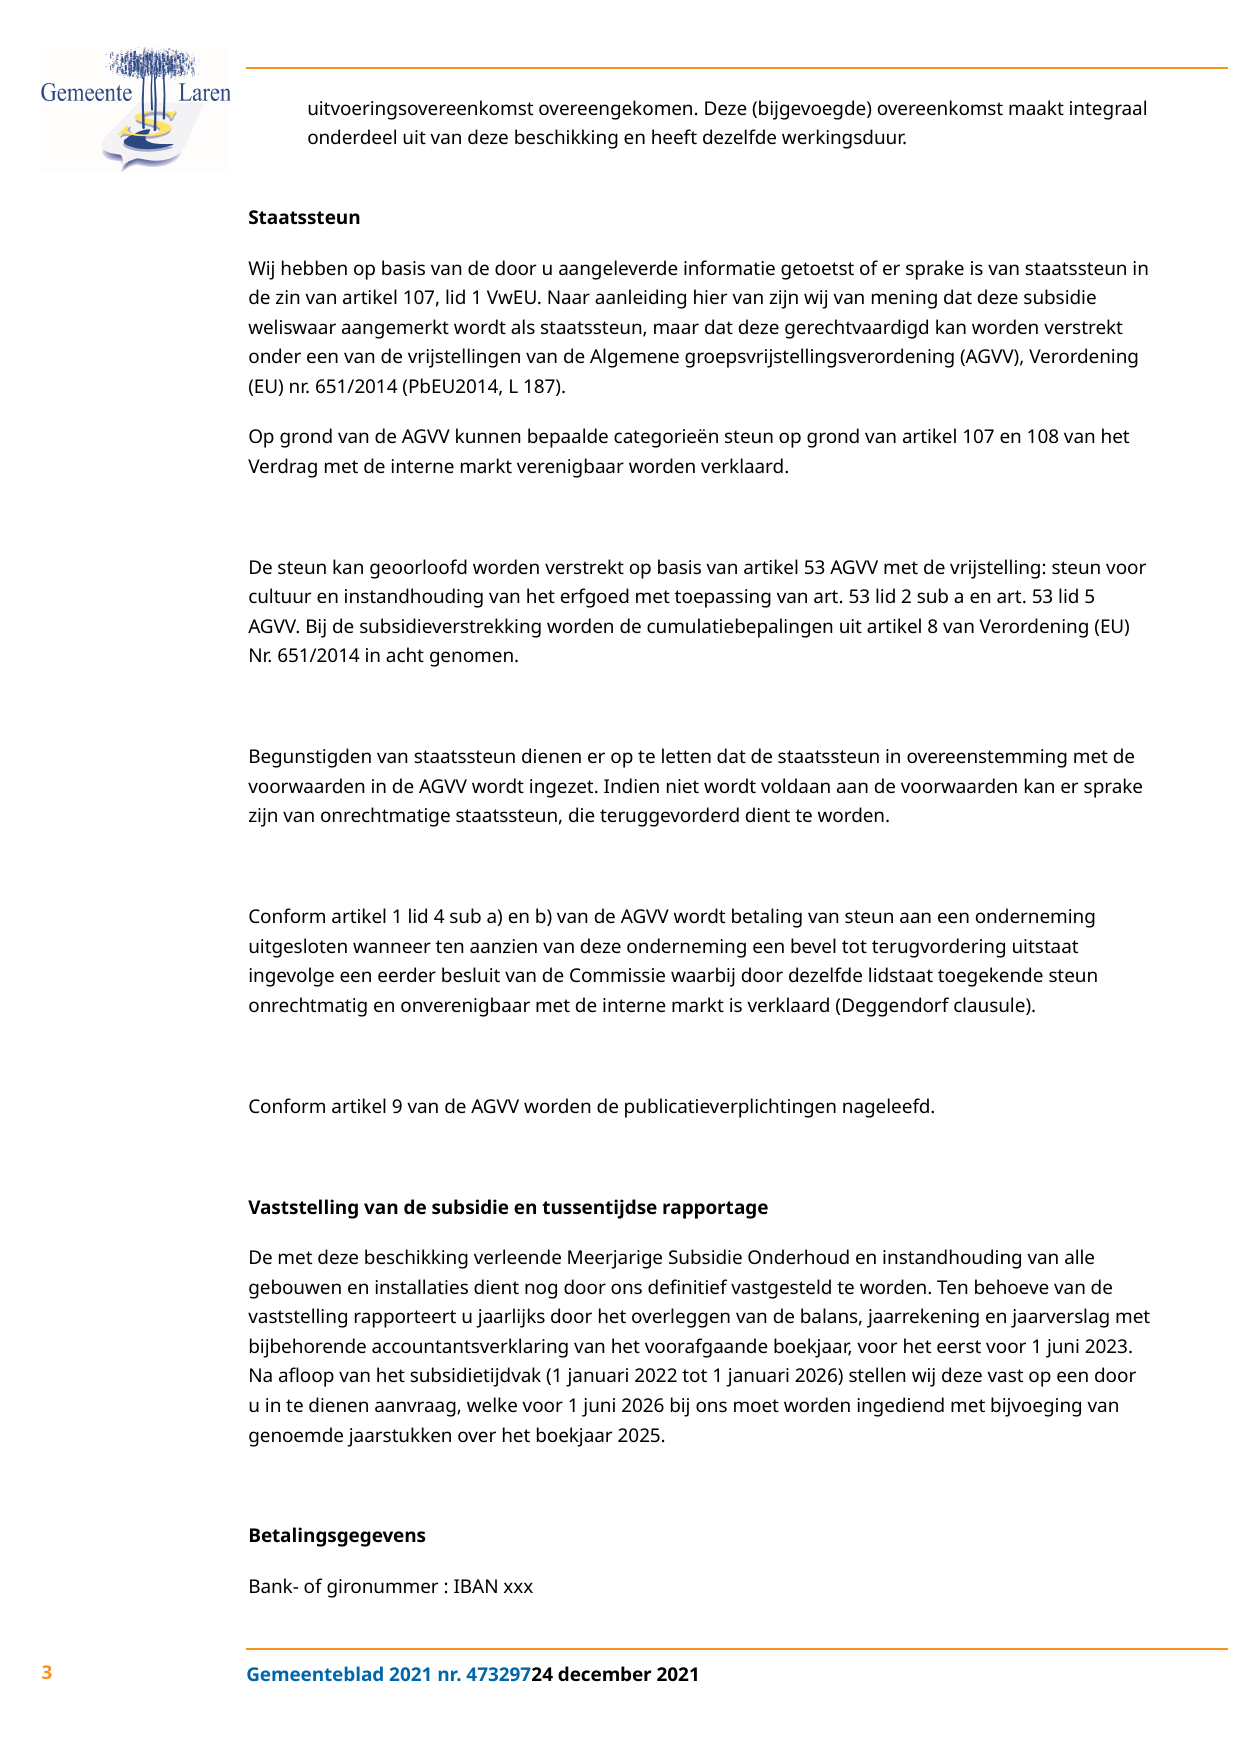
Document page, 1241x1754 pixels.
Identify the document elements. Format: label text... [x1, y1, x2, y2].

text Op grond van de AGVV kunnen bepaalde categorieën steun op grond van artikel 107 en 108 van het Verdrag met de interne markt verenigbaar worden verklaard. [248, 423, 1152, 479]
text De steun kan geoorloofd worden verstrekt op basis van artikel 53 AGVV met de vrijstelling: steun voor cultuur en instandhouding van het erfgoed met toepassing van art. 53 lid 2 sub a en art. 53 lid 5 AGVV. Bij de subsidieverstrekking worden de cumulatiebepalingen uit artikel 8 van Verordening (EU) Nr. 651/2014 in acht genomen. [248, 554, 1152, 668]
text Staatssteun [248, 204, 1152, 230]
picture [41, 47, 231, 172]
text Vaststelling van de subsidie en tussentijdse rapportage [248, 1194, 1152, 1220]
text Betalingsgegevens [248, 1523, 1152, 1548]
text Conform artikel 9 van de AGVV worden de publicatieverplichtingen nageleefd. [248, 1093, 1152, 1119]
text De met deze beschikking verleende Meerjarige Subsidie Onderhoud en instandhouding van alle gebouwen en installaties dient nog door ons definitief vastgesteld te worden. Ten behoeve van de vaststelling rapporteert u jaarlijks door het overleggen van de balans, jaarrekening en jaarverslag met bijbehorende accountantsverklaring van het voorafgaande boekjaar, voor het eerst voor 1 juni 2023. Na afloop van het subsidietijdvak (1 januari 2022 tot 1 januari 2026) stellen wij deze vast op een door u in te dienen aanvraag, welke voor 1 juni 2026 bij ons moet worden ingediend met bijvoeging van genoemde jaarstukken over het boekjaar 2025. [248, 1244, 1152, 1448]
text Bank- of gironummer : IBAN xxx [248, 1573, 1152, 1599]
list uitvoeringsovereenkomst overeengekomen. Deze (bijgevoegde) overeenkomst maakt integraal onderdeel uit van deze beschikking en heeft dezelfde werkingsduur. [248, 95, 1152, 150]
text Conform artikel 1 lid 4 sub a) en b) van de AGVV wordt betaling van steun aan een onderneming uitgesloten wanneer ten aanzien van deze onderneming een bevel tot terugvordering uitstaat ingevolge een eerder besluit van de Commissie waarbij door dezelfde lidstaat toegekende steun onrechtmatig en onverenigbaar met de interne markt is verklaard (Deggendorf clausule). [248, 903, 1152, 1018]
text Begunstigden van staatssteun dienen er op te letten dat de staatssteun in overeenstemming met de voorwaarden in de AGVV wordt ingezet. Indien niet wordt voldaan aan de voorwaarden kan er sprake zijn van onrechtmatige staatssteun, die teruggevorderd dient te worden. [248, 743, 1152, 828]
text Wij hebben op basis van de door u aangeleverde informatie getoetst of er sprake is van staatssteun in de zin van artikel 107, lid 1 VwEU. Naar aanleiding hier van zijn wij van mening dat deze subsidie weliswaar aangemerkt wordt als staatssteun, maar dat deze gerechtvaardigd kan worden verstrekt onder een van de vrijstellingen van de Algemene groepsvrijstellingsverordening (AGVV), Verordening (EU) nr. 651/2014 (PbEU2014, L 187). [248, 255, 1152, 399]
